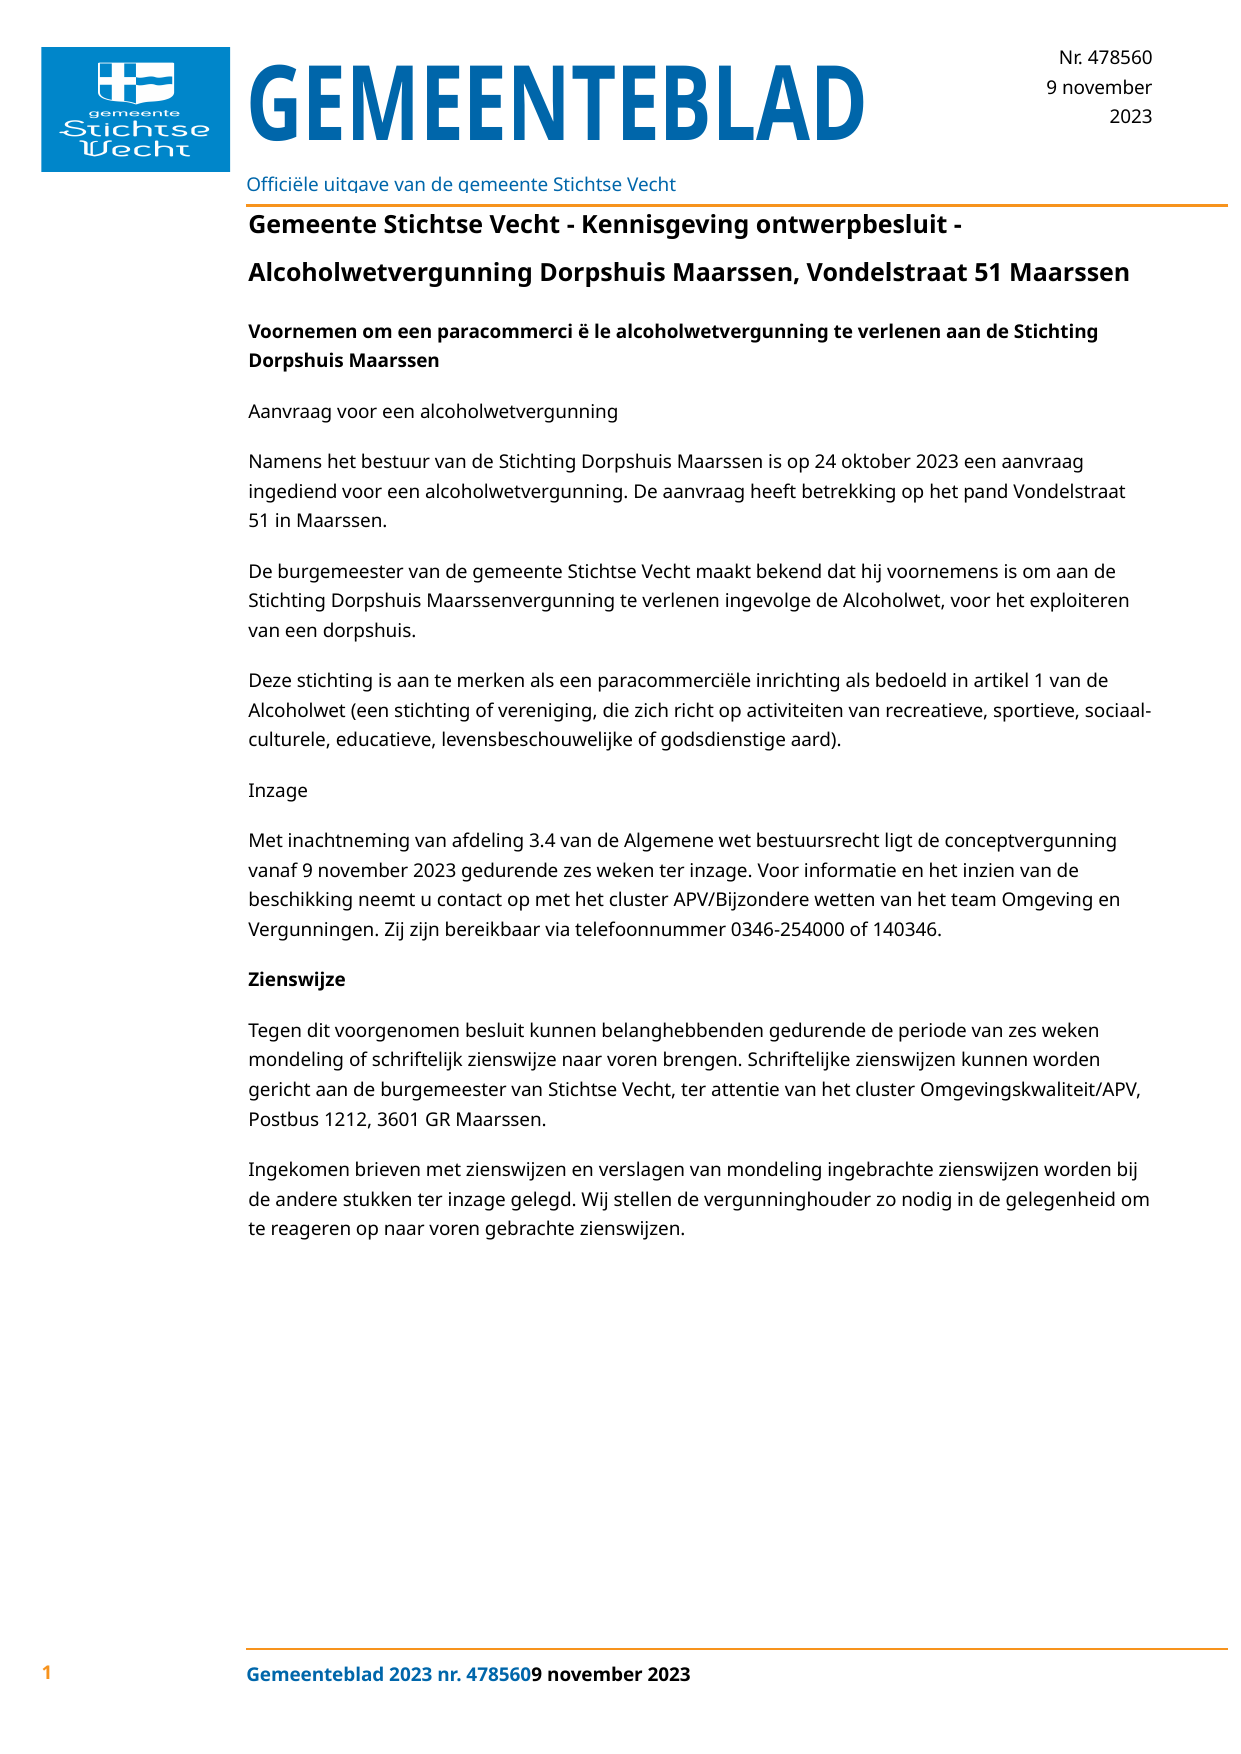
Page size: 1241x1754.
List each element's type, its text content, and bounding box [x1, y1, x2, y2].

text De burgemeester van de gemeente Stichtse Vecht maakt bekend dat hij voornemens is om aan de Stichting Dorpshuis Maarssenvergunning te verlenen ingevolge de Alcoholwet, voor het exploiteren van een dorpshuis. [248, 558, 1152, 643]
text Gemeente Stichtse Vecht - Kennisgeving ontwerpbesluit - Alcoholwetvergunning Dorpshuis Maarssen, Vondelstraat 51 Maarssen [248, 207, 1152, 288]
text Zienswijze [248, 967, 1152, 992]
text Tegen dit voorgenomen besluit kunnen belanghebbenden gedurende de periode van zes weken mondeling of schriftelijk zienswijze naar voren brengen. Schriftelijke zienswijzen kunnen worden gericht aan de burgemeester van Stichtse Vecht, ter attentie van het cluster Omgevingskwaliteit/APV, Postbus 1212, 3601 GR Maarssen. [248, 1017, 1152, 1132]
text Namens het bestuur van de Stichting Dorpshuis Maarssen is op 24 oktober 2023 een aanvraag ingediend voor een alcoholwetvergunning. De aanvraag heeft betrekking op het pand Vondelstraat 51 in Maarssen. [248, 448, 1152, 533]
text Ingekomen brieven met zienswijzen en verslagen van mondeling ingebrachte zienswijzen worden bij de andere stukken ter inzage gelegd. Wij stellen de vergunninghouder zo nodig in de gelegenheid om te reageren op naar voren gebrachte zienswijzen. [248, 1156, 1152, 1241]
text Aanvraag voor een alcoholwetvergunning [248, 398, 1152, 424]
picture [99, 63, 135, 101]
text Met inachtneming van afdeling 3.4 van de Algemene wet bestuursrecht ligt de conceptvergunning vanaf 9 november 2023 gedurende zes weken ter inzage. Voor informatie en het inzien van de beschikking neemt u contact op met het cluster APV/Bijzondere wetten van het team Omgeving en Vergunningen. Zij zijn bereikbaar via telefoonnummer 0346-254000 of 140346. [248, 827, 1152, 942]
picture [137, 63, 174, 103]
text Deze stichting is aan te merken als een paracommerciële inrichting als bedoeld in artikel 1 van de Alcoholwet (een stichting of vereniging, die zich richt op activiteiten van recreatieve, sportieve, sociaal-culturele, educatieve, levensbeschouwelijke of godsdienstige aard). [248, 667, 1152, 752]
text Inzage [248, 777, 1152, 803]
text Voornemen om een paracommerci ë le alcoholwetvergunning te verlenen aan de Stichting Dorpshuis Maarssen [248, 318, 1152, 373]
